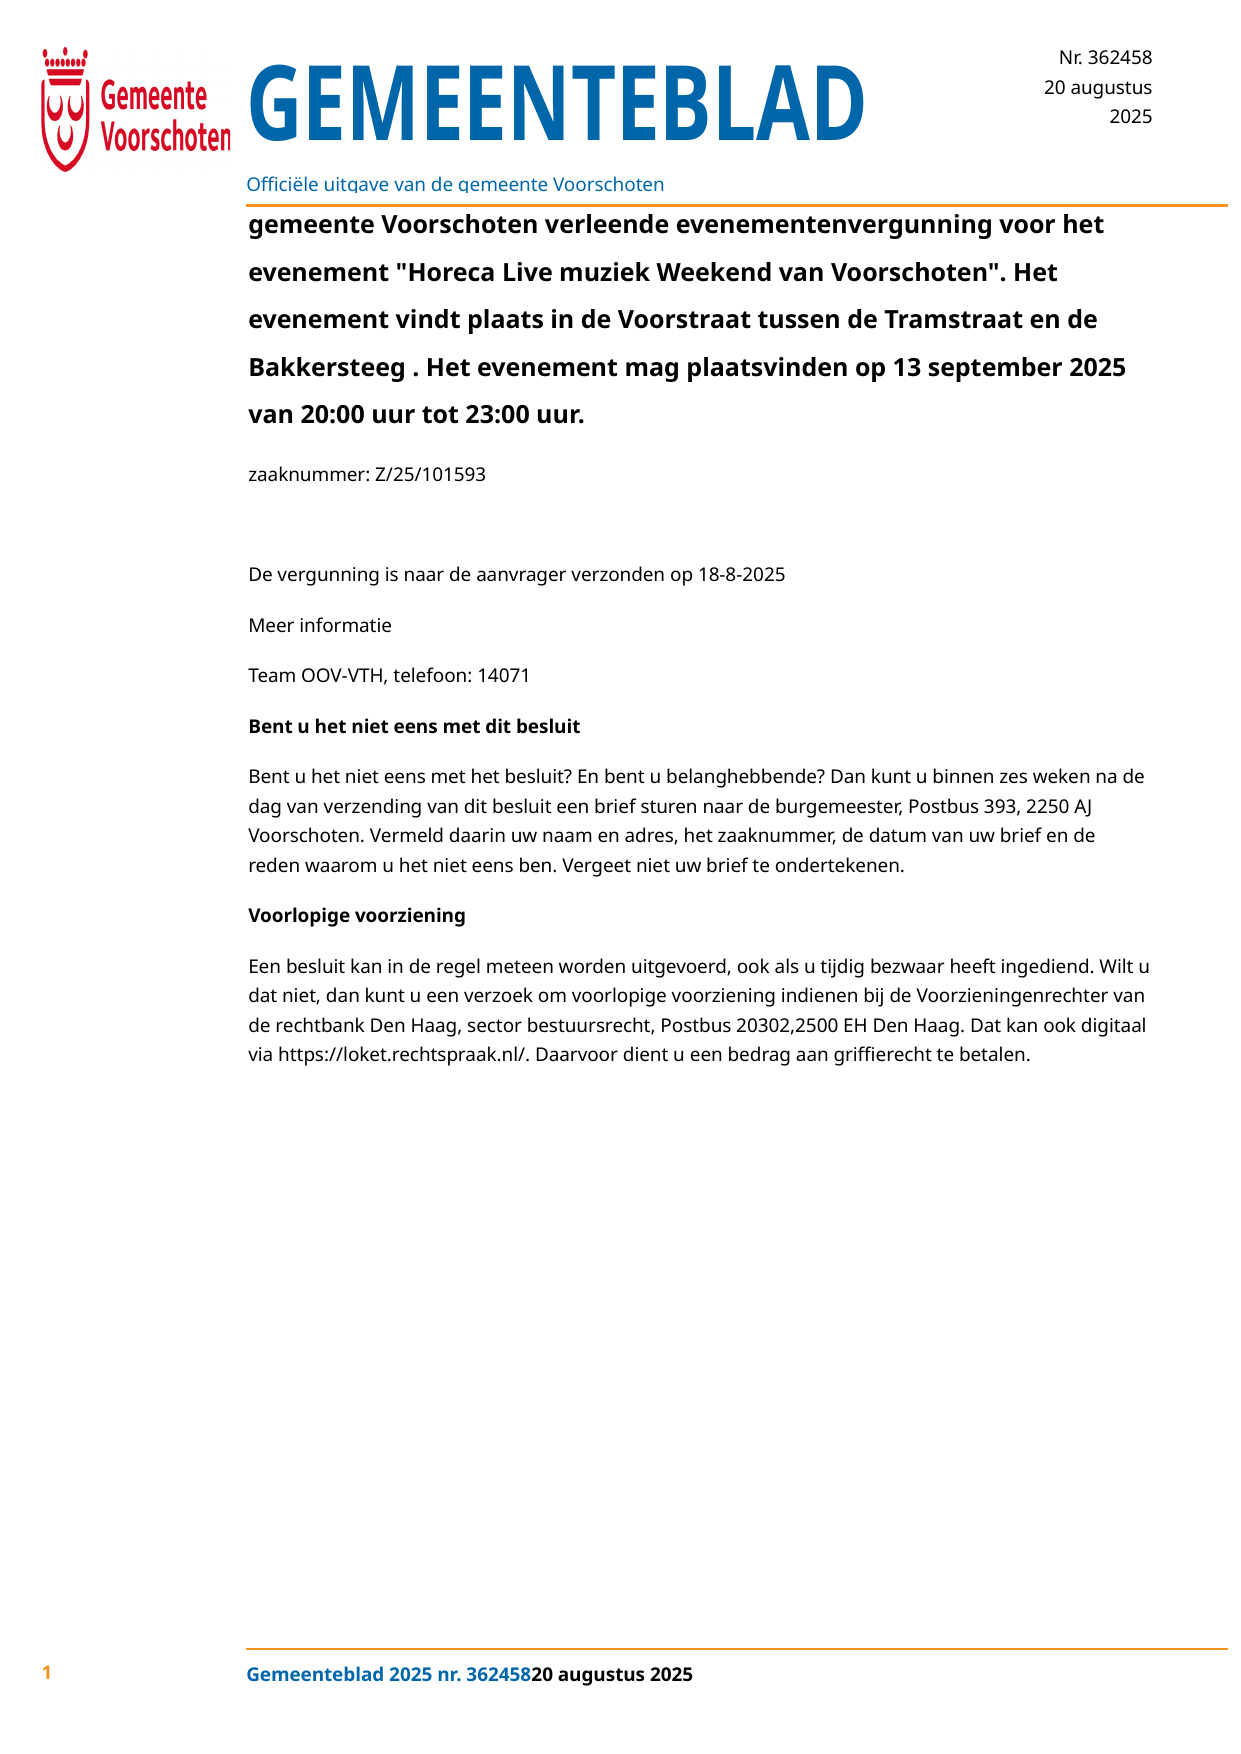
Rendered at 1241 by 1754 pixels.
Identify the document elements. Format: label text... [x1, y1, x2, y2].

text gemeente Voorschoten verleende evenementenvergunning voor het evenement "Horeca Live muziek Weekend van Voorschoten". Het evenement vindt plaats in de Voorstraat tussen de Tramstraat en de Bakkersteeg . Het evenement mag plaatsvinden op 13 september 2025 van 20:00 uur tot 23:00 uur. [248, 207, 1152, 431]
text Voorlopige voorziening [248, 902, 1152, 928]
text Team OOV-VTH, telefoon: 14071 [248, 662, 1152, 688]
text De vergunning is naar de aanvrager verzonden op 18-8-2025 [248, 562, 1152, 587]
text Meer informatie [248, 612, 1152, 638]
text Bent u het niet eens met dit besluit [248, 713, 1152, 738]
text Bent u het niet eens met het besluit? En bent u belanghebbende? Dan kunt u binnen zes weken na de dag van verzending van dit besluit een brief sturen naar de burgemeester, Postbus 393, 2250 AJ Voorschoten. Vermeld daarin uw naam en adres, het zaaknummer, de datum van uw brief en de reden waarom u het niet eens ben. Vergeet niet uw brief te ondertekenen. [248, 763, 1152, 878]
text Een besluit kan in de regel meteen worden uitgevoerd, ook als u tijdig bezwaar heeft ingediend. Wilt u dat niet, dan kunt u een verzoek om voorlopige voorziening indienen bij de Voorzieningenrechter van de rechtbank Den Haag, sector bestuursrecht, Postbus 20302,2500 EH Den Haag. Dat kan ook digitaal via https://loket.rechtspraak.nl/. Daarvoor dient u een bedrag aan griffierecht te betalen. [248, 953, 1152, 1067]
text zaaknummer: Z/25/101593 [248, 461, 1152, 486]
picture [41, 47, 231, 172]
